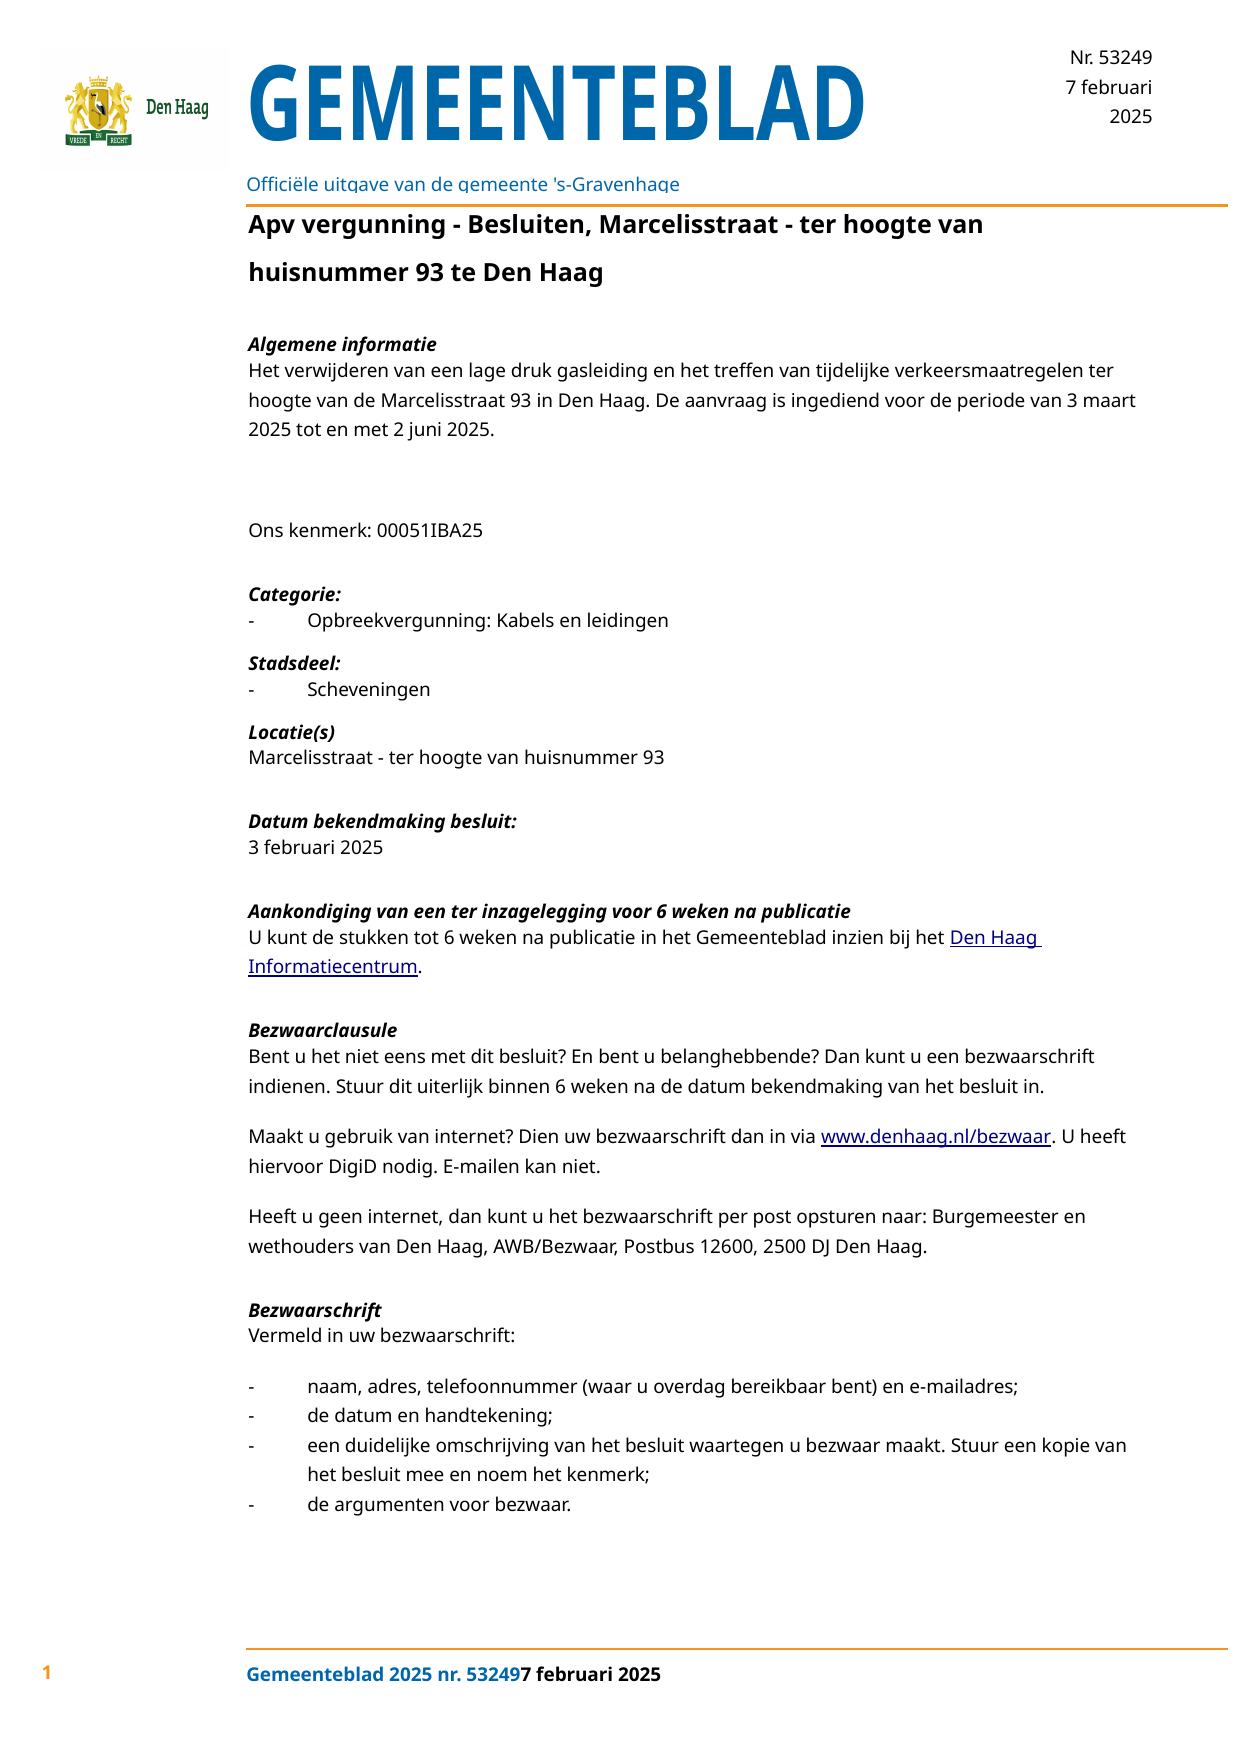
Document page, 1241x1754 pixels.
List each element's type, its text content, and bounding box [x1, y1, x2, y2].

text Maakt u gebruik van internet? Dien uw bezwaarschrift dan in via www.denhaag.nl/bezwaar. U heeft hiervoor DigiD nodig. E-mailen kan niet. [248, 1123, 1152, 1178]
list de argumenten voor bezwaar. [248, 1491, 1152, 1517]
list naam, adres, telefoonnummer (waar u overdag bereikbaar bent) en e-mailadres; [248, 1373, 1152, 1399]
text U kunt de stukken tot 6 weken na publicatie in het Gemeenteblad inzien bij het Den Haag Informatiecentrum. [248, 924, 1152, 979]
text Aankondiging van een ter inzagelegging voor 6 weken na publicatie [248, 898, 1152, 924]
text Vermeld in uw bezwaarschrift: [248, 1322, 1152, 1348]
list een duidelijke omschrijving van het besluit waartegen u bezwaar maakt. Stuur een kopie van het besluit mee en noem het kenmerk; [248, 1432, 1152, 1487]
text Algemene informatie [248, 331, 1152, 357]
text Datum bekendmaking besluit: [248, 808, 1152, 834]
text Categorie: [248, 581, 1152, 607]
list de datum en handtekening; [248, 1402, 1152, 1428]
text Heeft u geen internet, dan kunt u het bezwaarschrift per post opsturen naar: Burgemeester en wethouders van Den Haag, AWB/Bezwaar, Postbus 12600, 2500 DJ Den Haag. [248, 1203, 1152, 1258]
list Scheveningen [248, 676, 1152, 701]
text Marcelisstraat - ter hoogte van huisnummer 93 [248, 744, 1152, 770]
text Bent u het niet eens met dit besluit? En bent u belanghebbende? Dan kunt u een bezwaarschrift indienen. Stuur dit uiterlijk binnen 6 weken na de datum bekendmaking van het besluit in. [248, 1043, 1152, 1098]
text Bezwaarschrift [248, 1297, 1152, 1322]
text Ons kenmerk: 00051IBA25 [248, 517, 1152, 543]
picture [41, 47, 231, 172]
text Apv vergunning - Besluiten, Marcelisstraat - ter hoogte van huisnummer 93 te Den Haag [248, 207, 1152, 288]
text Bezwaarclausule [248, 1017, 1152, 1043]
text Stadsdeel: [248, 650, 1152, 676]
text Het verwijderen van een lage druk gasleiding en het treffen van tijdelijke verkeersmaatregelen ter hoogte van de Marcelisstraat 93 in Den Haag. De aanvraag is ingediend voor de periode van 3 maart 2025 tot en met 2 juni 2025. [248, 357, 1152, 442]
text 3 februari 2025 [248, 834, 1152, 860]
list Opbreekvergunning: Kabels en leidingen [248, 607, 1152, 633]
text Locatie(s) [248, 719, 1152, 744]
